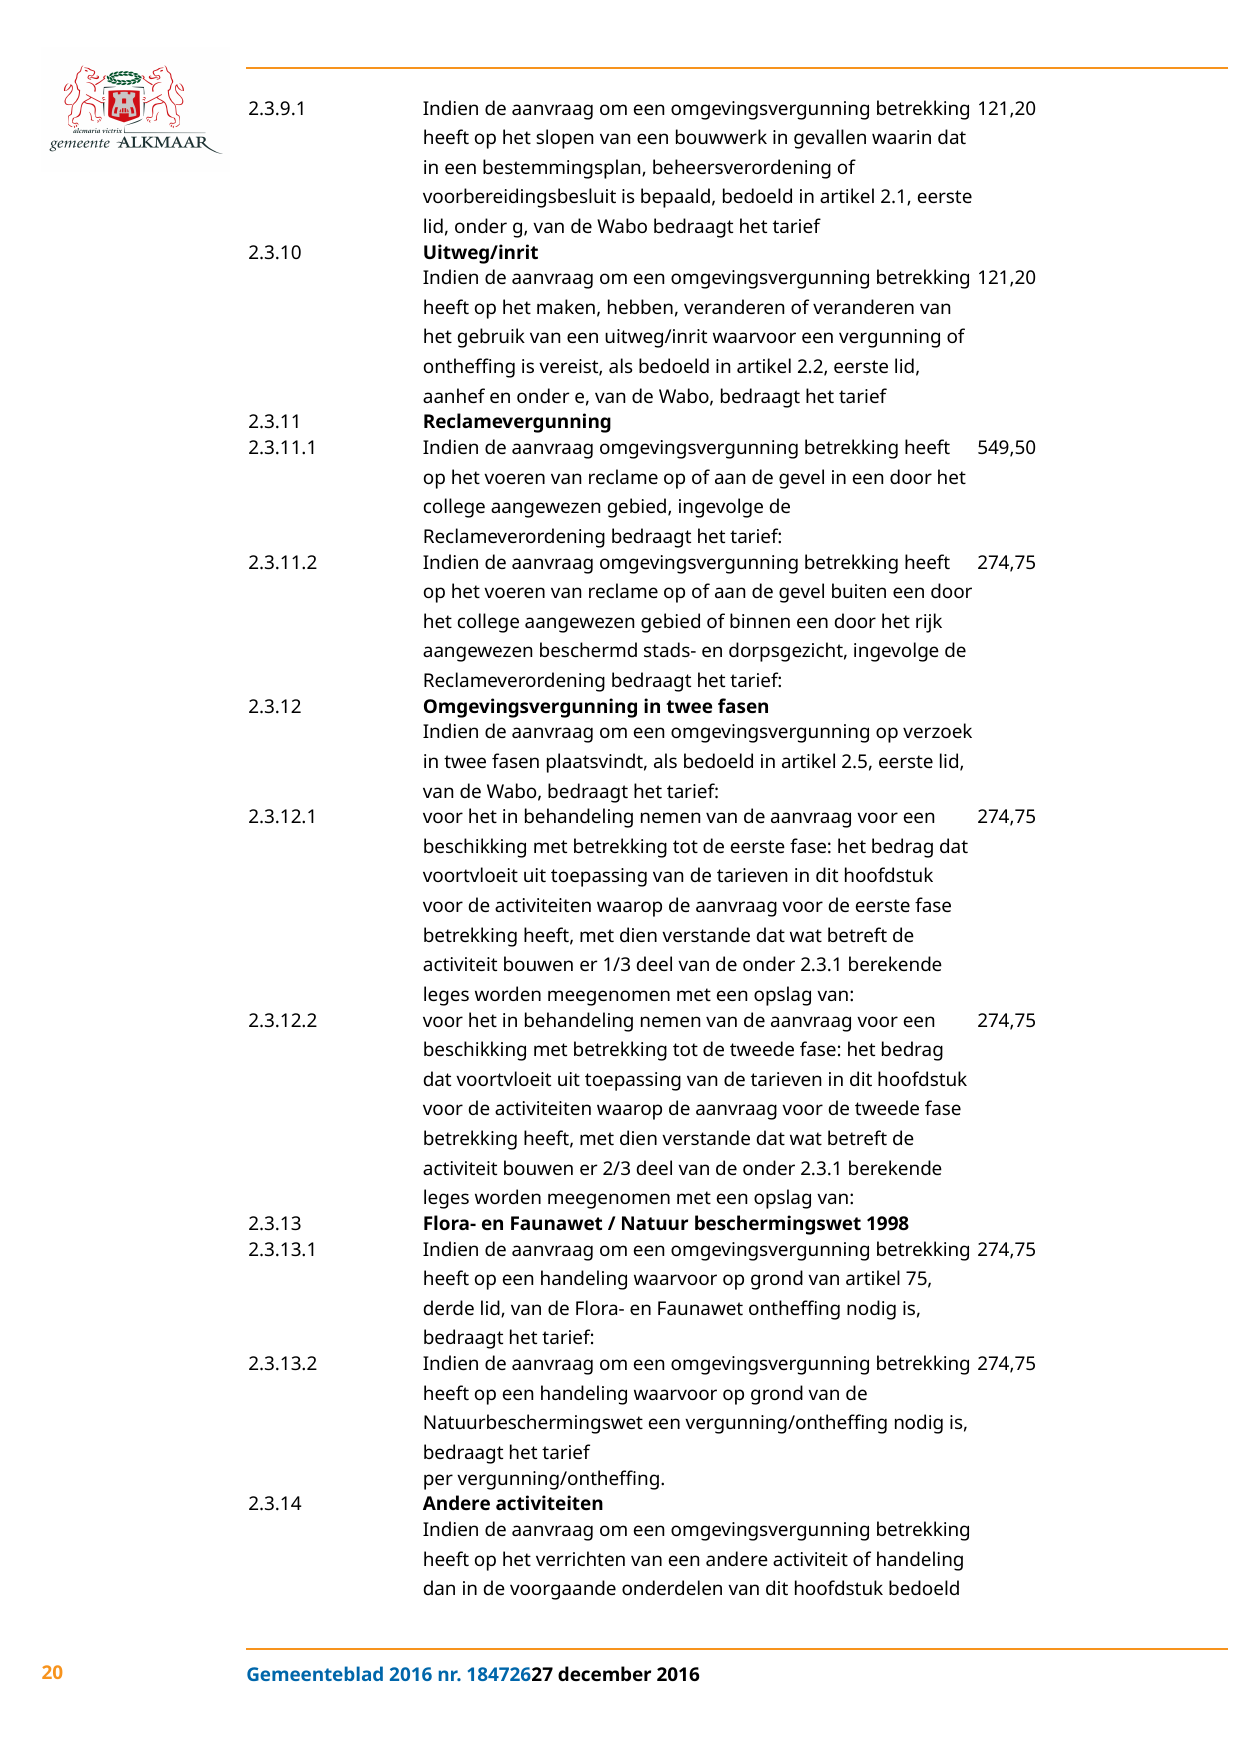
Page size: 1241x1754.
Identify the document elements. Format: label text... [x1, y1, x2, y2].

table_cell 2.3.11 [248, 409, 423, 434]
picture [41, 47, 231, 172]
table_cell Indien de aanvraag om een omgevingsvergunning op verzoek in twee fasen plaatsvindt, als bedoeld in artikel 2.5, eerste lid, van de Wabo, bedraagt het tarief: [423, 719, 977, 803]
table_cell Indien de aanvraag omgevingsvergunning betrekking heeft op het voeren van reclame op of aan de gevel buiten een door het college aangewezen gebied of binnen een door het rijk aangewezen beschermd stads- en dorpsgezicht, ingevolge de Reclameverordening bedraagt het tarief: [423, 549, 977, 693]
table_cell [977, 239, 1152, 264]
table_cell Indien de aanvraag om een omgevingsvergunning betrekking heeft op het maken, hebben, veranderen of veranderen van het gebruik van een uitweg/inrit waarvoor een vergunning of ontheffing is vereist, als bedoeld in artikel 2.2, eerste lid, aanhef en onder e, van de Wabo, bedraagt het tarief [423, 265, 977, 409]
table_cell 121,20 [977, 265, 1152, 409]
table_cell [977, 409, 1152, 434]
table_cell Uitweg/inrit [423, 239, 977, 264]
table_cell 549,50 [977, 434, 1152, 549]
table_cell Indien de aanvraag om een omgevingsvergunning betrekking heeft op een handeling waarvoor op grond van de Natuurbeschermingswet een vergunning/ontheffing nodig is, bedraagt het tarief [423, 1350, 977, 1465]
table_cell Indien de aanvraag om een omgevingsvergunning betrekking heeft op het slopen van een bouwwerk in gevallen waarin dat in een bestemmingsplan, beheersverordening of voorbereidingsbesluit is bepaald, bedoeld in artikel 2.1, eerste lid, onder g, van de Wabo bedraagt het tarief [423, 95, 977, 239]
table_cell 2.3.10 [248, 239, 423, 264]
table_cell 2.3.13.1 [248, 1236, 423, 1350]
table_cell Reclamevergunning [423, 409, 977, 434]
table_cell [248, 265, 423, 409]
table_cell per vergunning/ontheffing. [423, 1465, 977, 1490]
table_cell 274,75 [977, 804, 1152, 1007]
table_cell [977, 1490, 1152, 1516]
table_cell voor het in behandeling nemen van de aanvraag voor een beschikking met betrekking tot de eerste fase: het bedrag dat voortvloeit uit toepassing van de tarieven in dit hoofdstuk voor de activiteiten waarop de aanvraag voor de eerste fase betrekking heeft, met dien verstande dat wat betreft de activiteit bouwen er 1/3 deel van de onder 2.3.1 berekende leges worden meegenomen met een opslag van: [423, 804, 977, 1007]
table_cell 274,75 [977, 1007, 1152, 1210]
table_cell 2.3.12 [248, 693, 423, 719]
table_cell 2.3.11.1 [248, 434, 423, 549]
table_cell Andere activiteiten [423, 1490, 977, 1516]
table_cell [248, 1465, 423, 1490]
table_cell [977, 1465, 1152, 1490]
table_cell 2.3.14 [248, 1490, 423, 1516]
table_cell 2.3.12.2 [248, 1007, 423, 1210]
table_cell Flora- en Faunawet / Natuur beschermingswet 1998 [423, 1210, 977, 1236]
table_cell 274,75 [977, 549, 1152, 693]
table_cell [248, 1516, 423, 1601]
table_cell 2.3.9.1 [248, 95, 423, 239]
table_cell voor het in behandeling nemen van de aanvraag voor een beschikking met betrekking tot de tweede fase: het bedrag dat voortvloeit uit toepassing van de tarieven in dit hoofdstuk voor de activiteiten waarop de aanvraag voor de tweede fase betrekking heeft, met dien verstande dat wat betreft de activiteit bouwen er 2/3 deel van de onder 2.3.1 berekende leges worden meegenomen met een opslag van: [423, 1007, 977, 1210]
table_cell 121,20 [977, 95, 1152, 239]
table_cell 2.3.13 [248, 1210, 423, 1236]
table_cell Indien de aanvraag omgevingsvergunning betrekking heeft op het voeren van reclame op of aan de gevel in een door het college aangewezen gebied, ingevolge de Reclameverordening bedraagt het tarief: [423, 434, 977, 549]
table_cell Indien de aanvraag om een omgevingsvergunning betrekking heeft op een handeling waarvoor op grond van artikel 75, derde lid, van de Flora- en Faunawet ontheffing nodig is, bedraagt het tarief: [423, 1236, 977, 1350]
table_cell [977, 1516, 1152, 1601]
table_cell [977, 693, 1152, 719]
table_cell Indien de aanvraag om een omgevingsvergunning betrekking heeft op het verrichten van een andere activiteit of handeling dan in de voorgaande onderdelen van dit hoofdstuk bedoeld [423, 1516, 977, 1601]
table_cell [977, 1210, 1152, 1236]
table_cell 274,75 [977, 1350, 1152, 1465]
table_cell Omgevingsvergunning in twee fasen [423, 693, 977, 719]
table_cell 2.3.13.2 [248, 1350, 423, 1465]
table_cell [248, 719, 423, 803]
table_cell 274,75 [977, 1236, 1152, 1350]
table_cell 2.3.11.2 [248, 549, 423, 693]
table_cell [977, 719, 1152, 803]
table_cell 2.3.12.1 [248, 804, 423, 1007]
